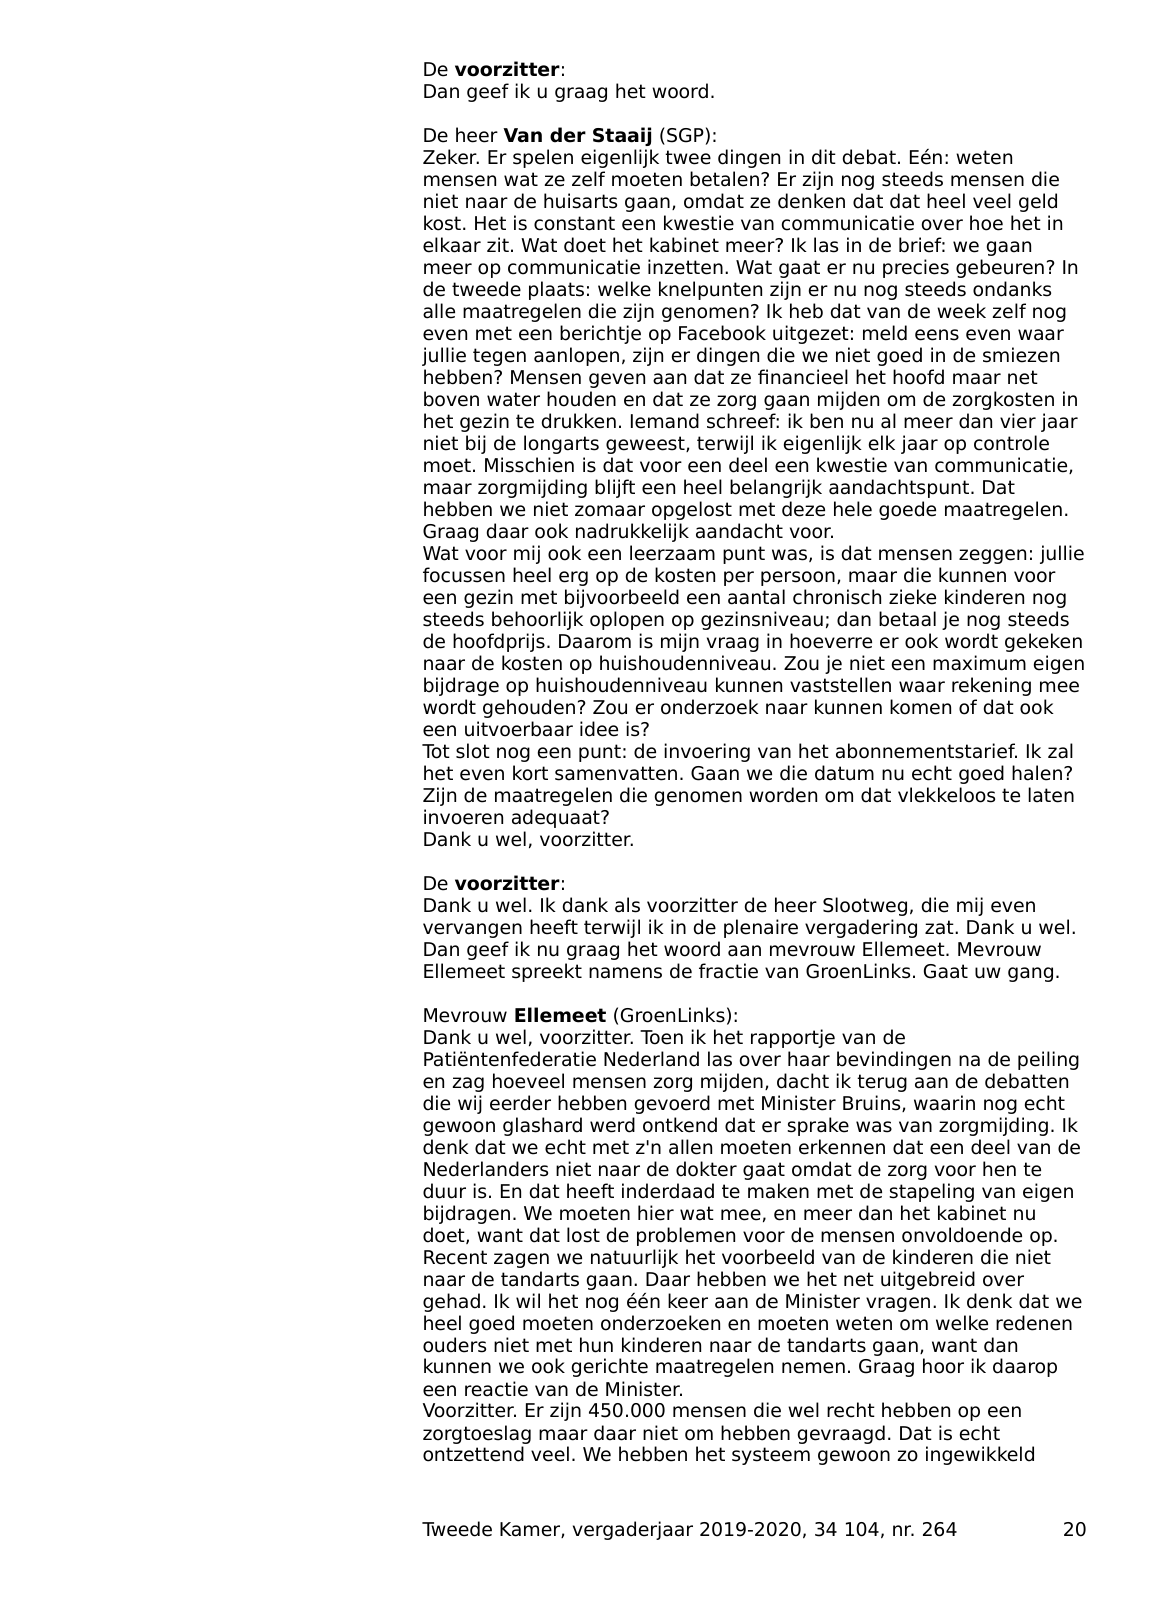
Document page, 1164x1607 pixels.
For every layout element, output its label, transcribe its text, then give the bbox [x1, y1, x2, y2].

text De voorzitter: [422, 59, 1087, 81]
text Dank u wel, voorzitter. [422, 828, 1087, 851]
text Wat voor mij ook een leerzaam punt was, is dat mensen zeggen: jullie focussen heel erg op de kosten per persoon, maar die kunnen voor een gezin met bijvoorbeeld een aantal chronisch zieke kinderen nog steeds behoorlijk oplopen op gezinsniveau; dan betaal je nog steeds de hoofdprijs. Daarom is mijn vraag in hoeverre er ook wordt gekeken naar de kosten op huishoudenniveau. Zou je niet een maximum eigen bijdrage op huishoudenniveau kunnen vaststellen waar rekening mee wordt gehouden? Zou er onderzoek naar kunnen komen of dat ook een uitvoerbaar idee is? [422, 543, 1087, 741]
text De voorzitter: [422, 873, 1087, 895]
text Tot slot nog een punt: de invoering van het abonnementstarief. Ik zal het even kort samenvatten. Gaan we die datum nu echt goed halen? Zijn de maatregelen die genomen worden om dat vlekkeloos te laten invoeren adequaat? [422, 741, 1087, 828]
text Mevrouw Ellemeet (GroenLinks): [422, 1005, 1087, 1027]
text Zeker. Er spelen eigenlijk twee dingen in dit debat. Eén: weten mensen wat ze zelf moeten betalen? Er zijn nog steeds mensen die niet naar de huisarts gaan, omdat ze denken dat dat heel veel geld kost. Het is constant een kwestie van communicatie over hoe het in elkaar zit. Wat doet het kabinet meer? Ik las in de brief: we gaan meer op communicatie inzetten. Wat gaat er nu precies gebeuren? In de tweede plaats: welke knelpunten zijn er nu nog steeds ondanks alle maatregelen die zijn genomen? Ik heb dat van de week zelf nog even met een berichtje op Facebook uitgezet: meld eens even waar jullie tegen aanlopen, zijn er dingen die we niet goed in de smiezen hebben? Mensen geven aan dat ze financieel het hoofd maar net boven water houden en dat ze zorg gaan mijden om de zorgkosten in het gezin te drukken. Iemand schreef: ik ben nu al meer dan vier jaar niet bij de longarts geweest, terwijl ik eigenlijk elk jaar op controle moet. Misschien is dat voor een deel een kwestie van communicatie, maar zorgmijding blijft een heel belangrijk aandachtspunt. Dat hebben we niet zomaar opgelost met deze hele goede maatregelen. Graag daar ook nadrukkelijk aandacht voor. [422, 147, 1087, 543]
text Dank u wel, voorzitter. Toen ik het rapportje van de Patiëntenfederatie Nederland las over haar bevindingen na de peiling en zag hoeveel mensen zorg mijden, dacht ik terug aan de debatten die wij eerder hebben gevoerd met Minister Bruins, waarin nog echt gewoon glashard werd ontkend dat er sprake was van zorgmijding. Ik denk dat we echt met z'n allen moeten erkennen dat een deel van de Nederlanders niet naar de dokter gaat omdat de zorg voor hen te duur is. En dat heeft inderdaad te maken met de stapeling van eigen bijdragen. We moeten hier wat mee, en meer dan het kabinet nu doet, want dat lost de problemen voor de mensen onvoldoende op. Recent zagen we natuurlijk het voorbeeld van de kinderen die niet naar de tandarts gaan. Daar hebben we het net uitgebreid over gehad. Ik wil het nog één keer aan de Minister vragen. Ik denk dat we heel goed moeten onderzoeken en moeten weten om welke redenen ouders niet met hun kinderen naar de tandarts gaan, want dan kunnen we ook gerichte maatregelen nemen. Graag hoor ik daarop een reactie van de Minister. [422, 1027, 1087, 1400]
text Dan geef ik u graag het woord. [422, 81, 1087, 103]
text Dank u wel. Ik dank als voorzitter de heer Slootweg, die mij even vervangen heeft terwijl ik in de plenaire vergadering zat. Dank u wel. [422, 895, 1087, 939]
text Voorzitter. Er zijn 450.000 mensen die wel recht hebben op een zorgtoeslag maar daar niet om hebben gevraagd. Dat is echt ontzettend veel. We hebben het systeem gewoon zo ingewikkeld [422, 1400, 1087, 1466]
text Dan geef ik nu graag het woord aan mevrouw Ellemeet. Mevrouw Ellemeet spreekt namens de fractie van GroenLinks. Gaat uw gang. [422, 939, 1087, 983]
text De heer Van der Staaij (SGP): [422, 125, 1087, 147]
